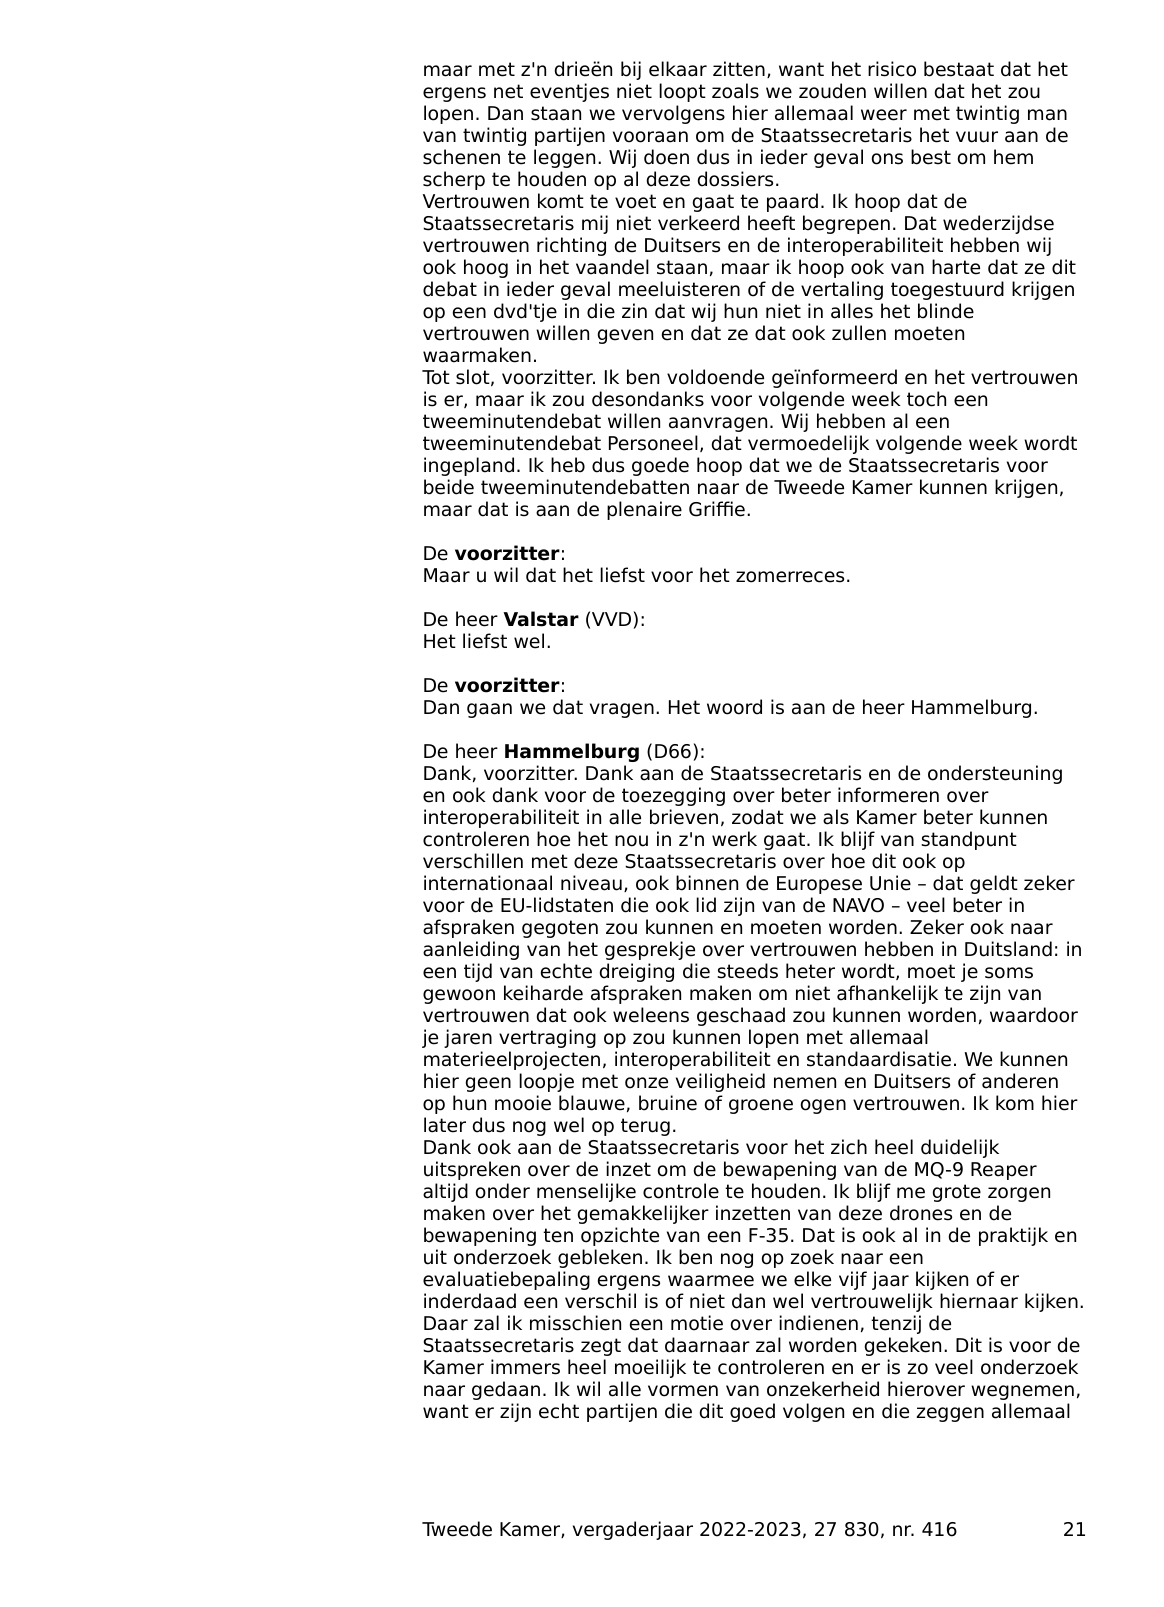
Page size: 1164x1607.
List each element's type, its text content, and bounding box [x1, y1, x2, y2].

text Tot slot, voorzitter. Ik ben voldoende geïnformeerd en het vertrouwen is er, maar ik zou desondanks voor volgende week toch een tweeminutendebat willen aanvragen. Wij hebben al een tweeminutendebat Personeel, dat vermoedelijk volgende week wordt ingepland. Ik heb dus goede hoop dat we de Staatssecretaris voor beide tweeminutendebatten naar de Tweede Kamer kunnen krijgen, maar dat is aan de plenaire Griffie. [422, 367, 1087, 521]
text Dank, voorzitter. Dank aan de Staatssecretaris en de ondersteuning en ook dank voor de toezegging over beter informeren over interoperabiliteit in alle brieven, zodat we als Kamer beter kunnen controleren hoe het nou in z'n werk gaat. Ik blijf van standpunt verschillen met deze Staatssecretaris over hoe dit ook op internationaal niveau, ook binnen de Europese Unie – dat geldt zeker voor de EU-lidstaten die ook lid zijn van de NAVO – veel beter in afspraken gegoten zou kunnen en moeten worden. Zeker ook naar aanleiding van het gesprekje over vertrouwen hebben in Duitsland: in een tijd van echte dreiging die steeds heter wordt, moet je soms gewoon keiharde afspraken maken om niet afhankelijk te zijn van vertrouwen dat ook weleens geschaad zou kunnen worden, waardoor je jaren vertraging op zou kunnen lopen met allemaal materieelprojecten, interoperabiliteit en standaardisatie. We kunnen hier geen loopje met onze veiligheid nemen en Duitsers of anderen op hun mooie blauwe, bruine of groene ogen vertrouwen. Ik kom hier later dus nog wel op terug. [422, 763, 1087, 1137]
text maar met z'n drieën bij elkaar zitten, want het risico bestaat dat het ergens net eventjes niet loopt zoals we zouden willen dat het zou lopen. Dan staan we vervolgens hier allemaal weer met twintig man van twintig partijen vooraan om de Staatssecretaris het vuur aan de schenen te leggen. Wij doen dus in ieder geval ons best om hem scherp te houden op al deze dossiers. [422, 59, 1087, 191]
text Het liefst wel. [422, 631, 1087, 653]
text De voorzitter: [422, 675, 1087, 697]
text Maar u wil dat het liefst voor het zomerreces. [422, 565, 1087, 587]
text Vertrouwen komt te voet en gaat te paard. Ik hoop dat de Staatssecretaris mij niet verkeerd heeft begrepen. Dat wederzijdse vertrouwen richting de Duitsers en de interoperabiliteit hebben wij ook hoog in het vaandel staan, maar ik hoop ook van harte dat ze dit debat in ieder geval meeluisteren of de vertaling toegestuurd krijgen op een dvd'tje in die zin dat wij hun niet in alles het blinde vertrouwen willen geven en dat ze dat ook zullen moeten waarmaken. [422, 191, 1087, 367]
text Dan gaan we dat vragen. Het woord is aan de heer Hammelburg. [422, 697, 1087, 719]
text De heer Valstar (VVD): [422, 609, 1087, 631]
text De voorzitter: [422, 543, 1087, 565]
text De heer Hammelburg (D66): [422, 741, 1087, 763]
text Dank ook aan de Staatssecretaris voor het zich heel duidelijk uitspreken over de inzet om de bewapening van de MQ-9 Reaper altijd onder menselijke controle te houden. Ik blijf me grote zorgen maken over het gemakkelijker inzetten van deze drones en de bewapening ten opzichte van een F-35. Dat is ook al in de praktijk en uit onderzoek gebleken. Ik ben nog op zoek naar een evaluatiebepaling ergens waarmee we elke vijf jaar kijken of er inderdaad een verschil is of niet dan wel vertrouwelijk hiernaar kijken. Daar zal ik misschien een motie over indienen, tenzij de Staatssecretaris zegt dat daarnaar zal worden gekeken. Dit is voor de Kamer immers heel moeilijk te controleren en er is zo veel onderzoek naar gedaan. Ik wil alle vormen van onzekerheid hierover wegnemen, want er zijn echt partijen die dit goed volgen en die zeggen allemaal [422, 1137, 1087, 1423]
